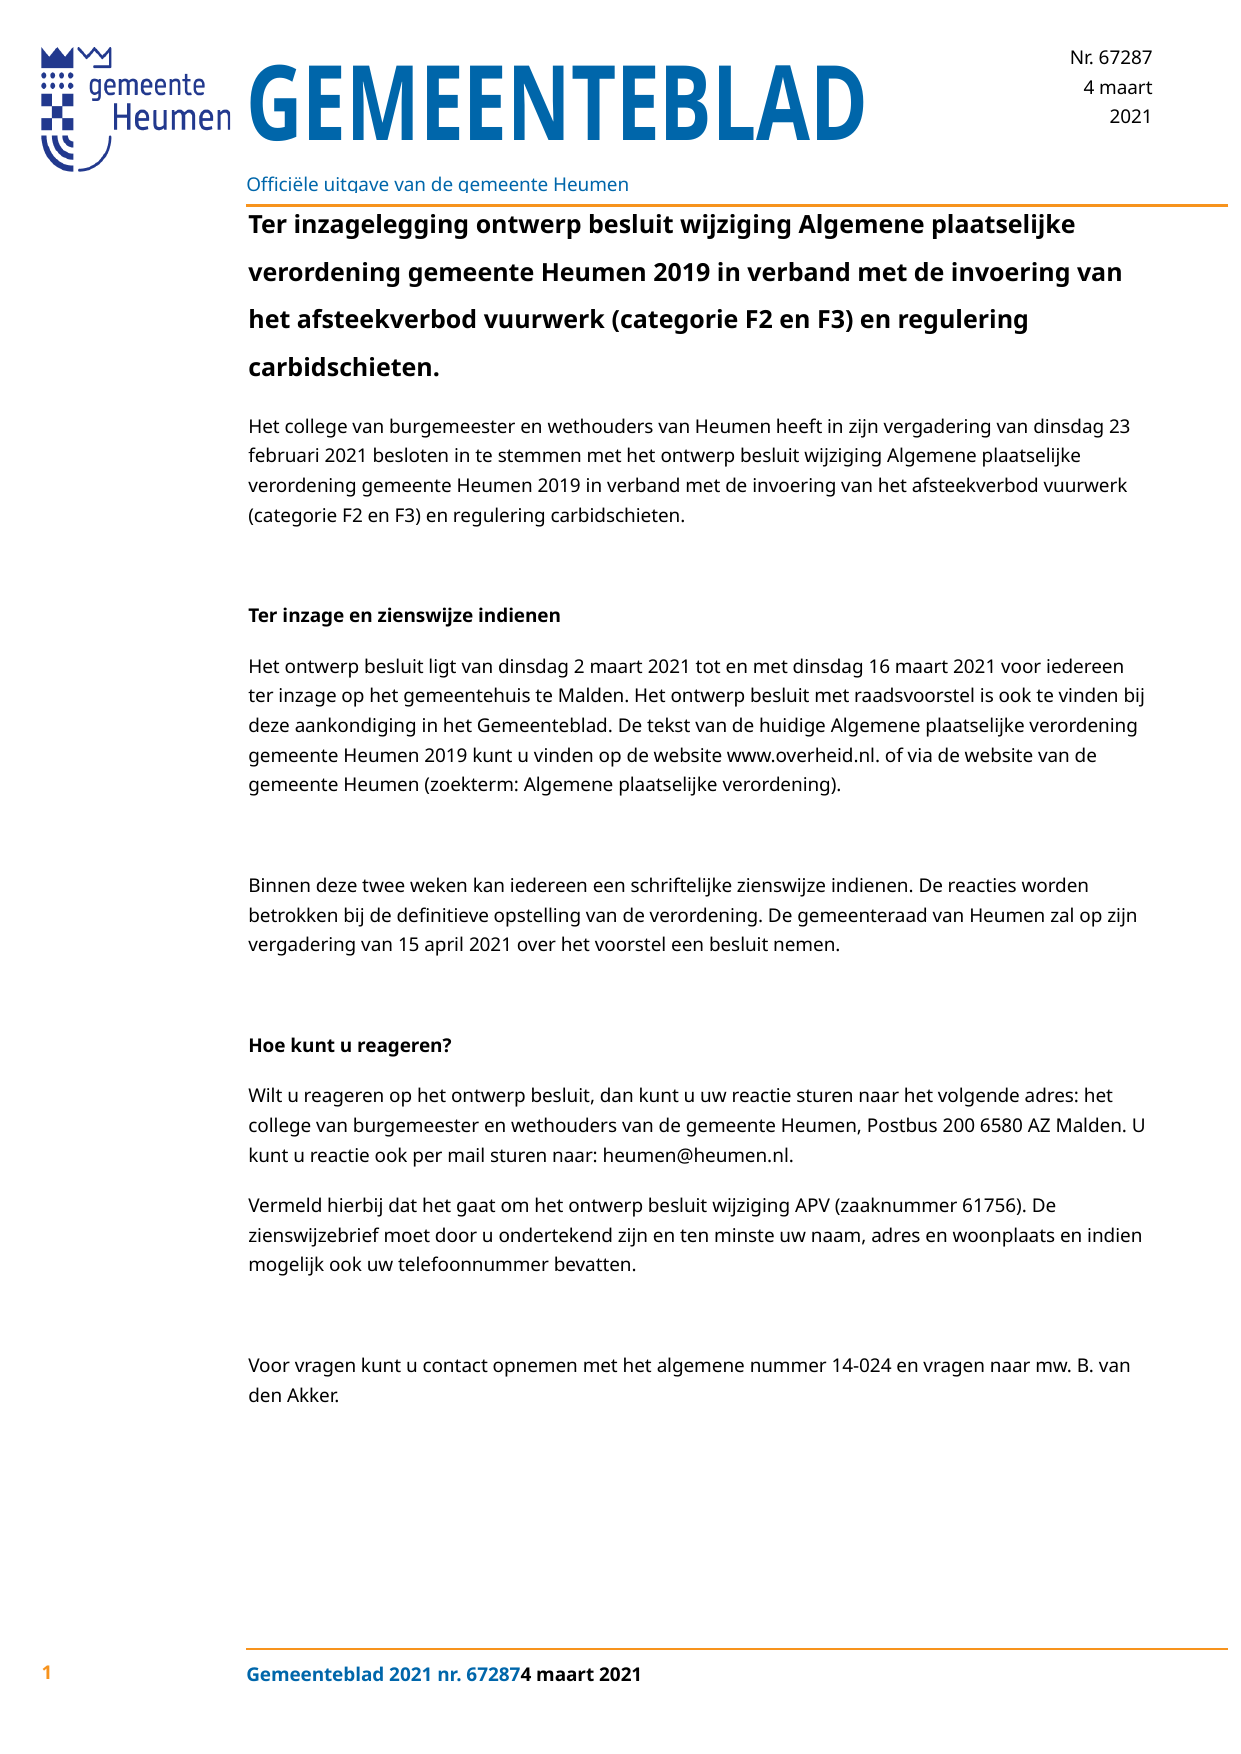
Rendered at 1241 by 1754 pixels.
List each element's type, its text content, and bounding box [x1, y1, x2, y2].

text Het ontwerp besluit ligt van dinsdag 2 maart 2021 tot en met dinsdag 16 maart 2021 voor iedereen ter inzage op het gemeentehuis te Malden. Het ontwerp besluit met raadsvoorstel is ook te vinden bij deze aankondiging in het Gemeenteblad. De tekst van de huidige Algemene plaatselijke verordening gemeente Heumen 2019 kunt u vinden op de website www.overheid.nl. of via de website van de gemeente Heumen (zoekterm: Algemene plaatselijke verordening). [248, 653, 1152, 797]
text Wilt u reageren op het ontwerp besluit, dan kunt u uw reactie sturen naar het volgende adres: het college van burgemeester en wethouders van de gemeente Heumen, Postbus 200 6580 AZ Malden. U kunt u reactie ook per mail sturen naar: heumen@heumen.nl. [248, 1083, 1152, 1168]
text Vermeld hierbij dat het gaat om het ontwerp besluit wijziging APV (zaaknummer 61756). De zienswijzebrief moet door u ondertekend zijn en ten minste uw naam, adres en woonplaats en indien mogelijk ook uw telefoonnummer bevatten. [248, 1192, 1152, 1277]
picture [41, 47, 231, 172]
text Hoe kunt u reageren? [248, 1032, 1152, 1058]
text Het college van burgemeester en wethouders van Heumen heeft in zijn vergadering van dinsdag 23 februari 2021 besloten in te stemmen met het ontwerp besluit wijziging Algemene plaatselijke verordening gemeente Heumen 2019 in verband met de invoering van het afsteekverbod vuurwerk (categorie F2 en F3) en regulering carbidschieten. [248, 413, 1152, 528]
text Binnen deze twee weken kan iedereen een schriftelijke zienswijze indienen. De reacties worden betrokken bij de definitieve opstelling van de verordening. De gemeenteraad van Heumen zal op zijn vergadering van 15 april 2021 over het voorstel een besluit nemen. [248, 872, 1152, 957]
text Ter inzagelegging ontwerp besluit wijziging Algemene plaatselijke verordening gemeente Heumen 2019 in verband met de invoering van het afsteekverbod vuurwerk (categorie F2 en F3) en regulering carbidschieten. [248, 207, 1152, 384]
text Ter inzage en zienswijze indienen [248, 603, 1152, 628]
text Voor vragen kunt u contact opnemen met het algemene nummer 14-024 en vragen naar mw. B. van den Akker. [248, 1352, 1152, 1408]
